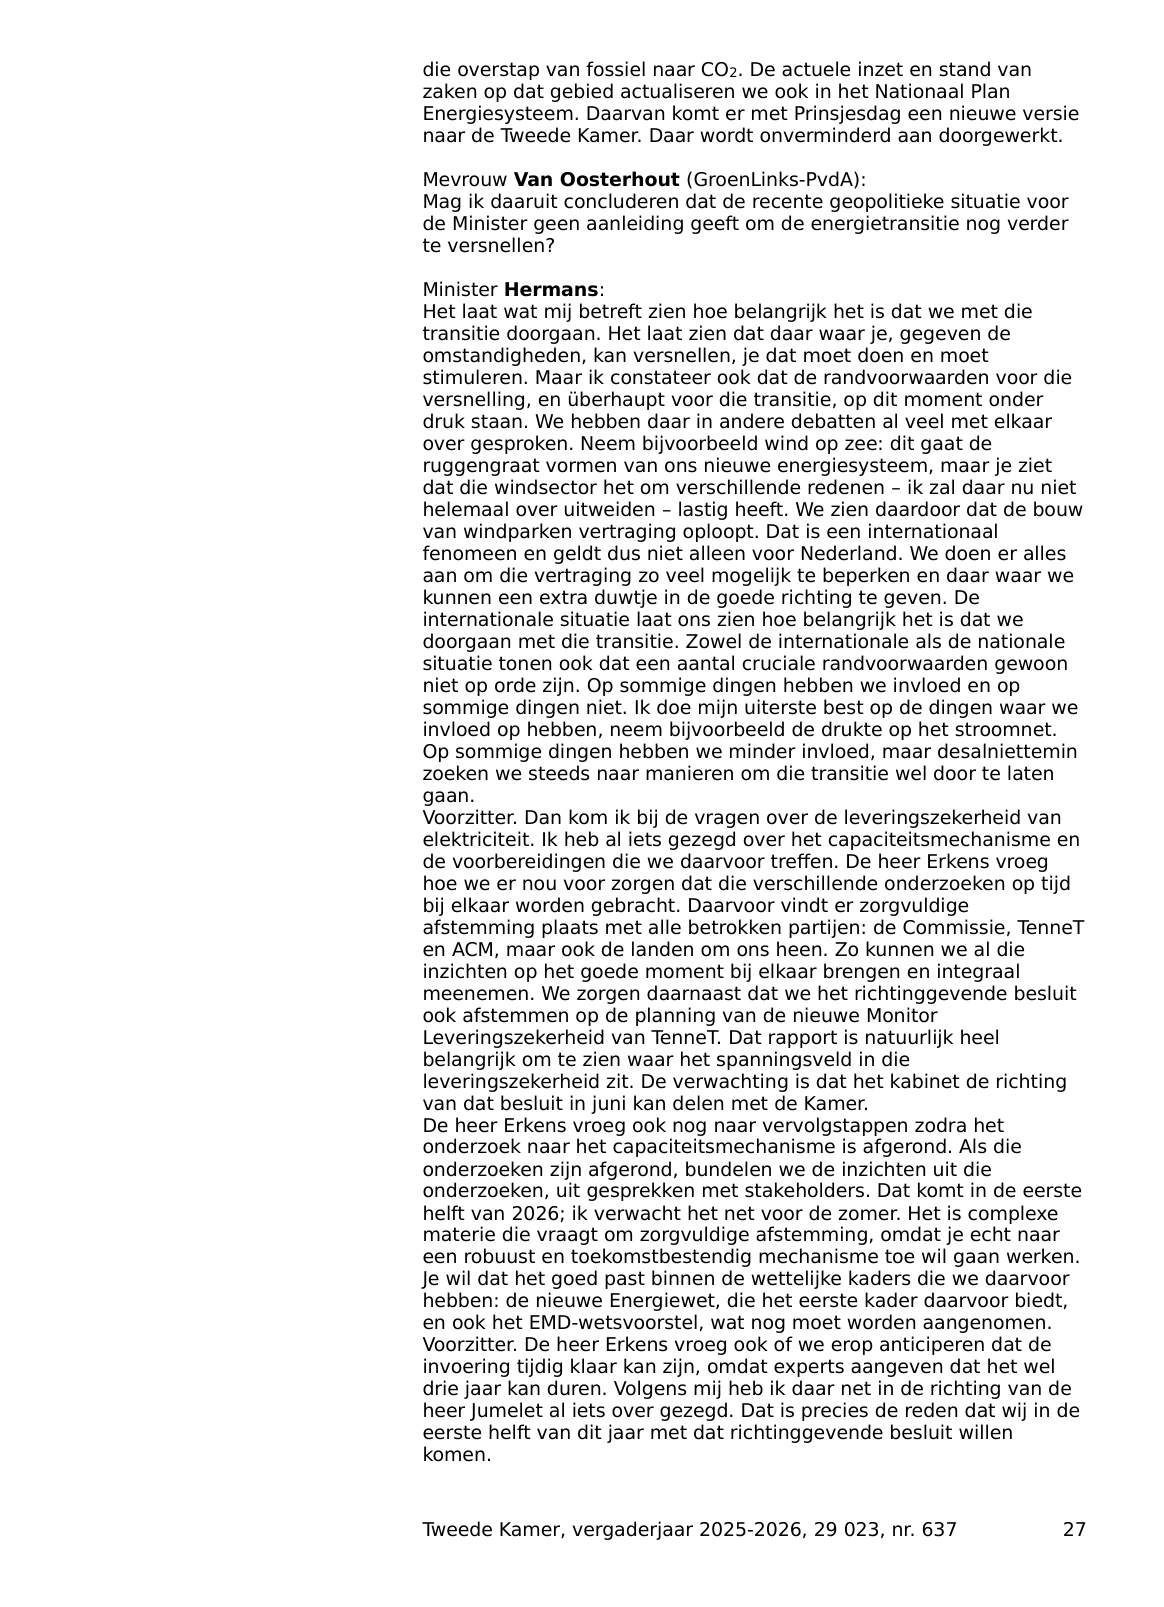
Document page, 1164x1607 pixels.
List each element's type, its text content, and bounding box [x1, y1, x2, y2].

text die overstap van fossiel naar CO2. De actuele inzet en stand van zaken op dat gebied actualiseren we ook in het Nationaal Plan Energiesysteem. Daarvan komt er met Prinsjesdag een nieuwe versie naar de Tweede Kamer. Daar wordt onverminderd aan doorgewerkt. [422, 59, 1087, 147]
text Voorzitter. De heer Erkens vroeg ook of we erop anticiperen dat de invoering tijdig klaar kan zijn, omdat experts aangeven dat het wel drie jaar kan duren. Volgens mij heb ik daar net in de richting van de heer Jumelet al iets over gezegd. Dat is precies de reden dat wij in de eerste helft van dit jaar met dat richtinggevende besluit willen komen. [422, 1334, 1087, 1466]
text Mevrouw Van Oosterhout (GroenLinks-PvdA): [422, 169, 1087, 191]
text Mag ik daaruit concluderen dat de recente geopolitieke situatie voor de Minister geen aanleiding geeft om de energietransitie nog verder te versnellen? [422, 191, 1087, 257]
text Het laat wat mij betreft zien hoe belangrijk het is dat we met die transitie doorgaan. Het laat zien dat daar waar je, gegeven de omstandigheden, kan versnellen, je dat moet doen en moet stimuleren. Maar ik constateer ook dat de randvoorwaarden voor die versnelling, en überhaupt voor die transitie, op dit moment onder druk staan. We hebben daar in andere debatten al veel met elkaar over gesproken. Neem bijvoorbeeld wind op zee: dit gaat de ruggengraat vormen van ons nieuwe energiesysteem, maar je ziet dat die windsector het om verschillende redenen – ik zal daar nu niet helemaal over uitweiden – lastig heeft. We zien daardoor dat de bouw van windparken vertraging oploopt. Dat is een internationaal fenomeen en geldt dus niet alleen voor Nederland. We doen er alles aan om die vertraging zo veel mogelijk te beperken en daar waar we kunnen een extra duwtje in de goede richting te geven. De internationale situatie laat ons zien hoe belangrijk het is dat we doorgaan met die transitie. Zowel de internationale als de nationale situatie tonen ook dat een aantal cruciale randvoorwaarden gewoon niet op orde zijn. Op sommige dingen hebben we invloed en op sommige dingen niet. Ik doe mijn uiterste best op de dingen waar we invloed op hebben, neem bijvoorbeeld de drukte op het stroomnet. Op sommige dingen hebben we minder invloed, maar desalniettemin zoeken we steeds naar manieren om die transitie wel door te laten gaan. [422, 301, 1087, 807]
text Voorzitter. Dan kom ik bij de vragen over de leveringszekerheid van elektriciteit. Ik heb al iets gezegd over het capaciteitsmechanisme en de voorbereidingen die we daarvoor treffen. De heer Erkens vroeg hoe we er nou voor zorgen dat die verschillende onderzoeken op tijd bij elkaar worden gebracht. Daarvoor vindt er zorgvuldige afstemming plaats met alle betrokken partijen: de Commissie, TenneT en ACM, maar ook de landen om ons heen. Zo kunnen we al die inzichten op het goede moment bij elkaar brengen en integraal meenemen. We zorgen daarnaast dat we het richtinggevende besluit ook afstemmen op de planning van de nieuwe Monitor Leveringszekerheid van TenneT. Dat rapport is natuurlijk heel belangrijk om te zien waar het spanningsveld in die leveringszekerheid zit. De verwachting is dat het kabinet de richting van dat besluit in juni kan delen met de Kamer. [422, 807, 1087, 1114]
text Minister Hermans: [422, 279, 1087, 301]
text De heer Erkens vroeg ook nog naar vervolgstappen zodra het onderzoek naar het capaciteitsmechanisme is afgerond. Als die onderzoeken zijn afgerond, bundelen we de inzichten uit die onderzoeken, uit gesprekken met stakeholders. Dat komt in de eerste helft van 2026; ik verwacht het net voor de zomer. Het is complexe materie die vraagt om zorgvuldige afstemming, omdat je echt naar een robuust en toekomstbestendig mechanisme toe wil gaan werken. Je wil dat het goed past binnen de wettelijke kaders die we daarvoor hebben: de nieuwe Energiewet, die het eerste kader daarvoor biedt, en ook het EMD-wetsvoorstel, wat nog moet worden aangenomen. [422, 1114, 1087, 1334]
